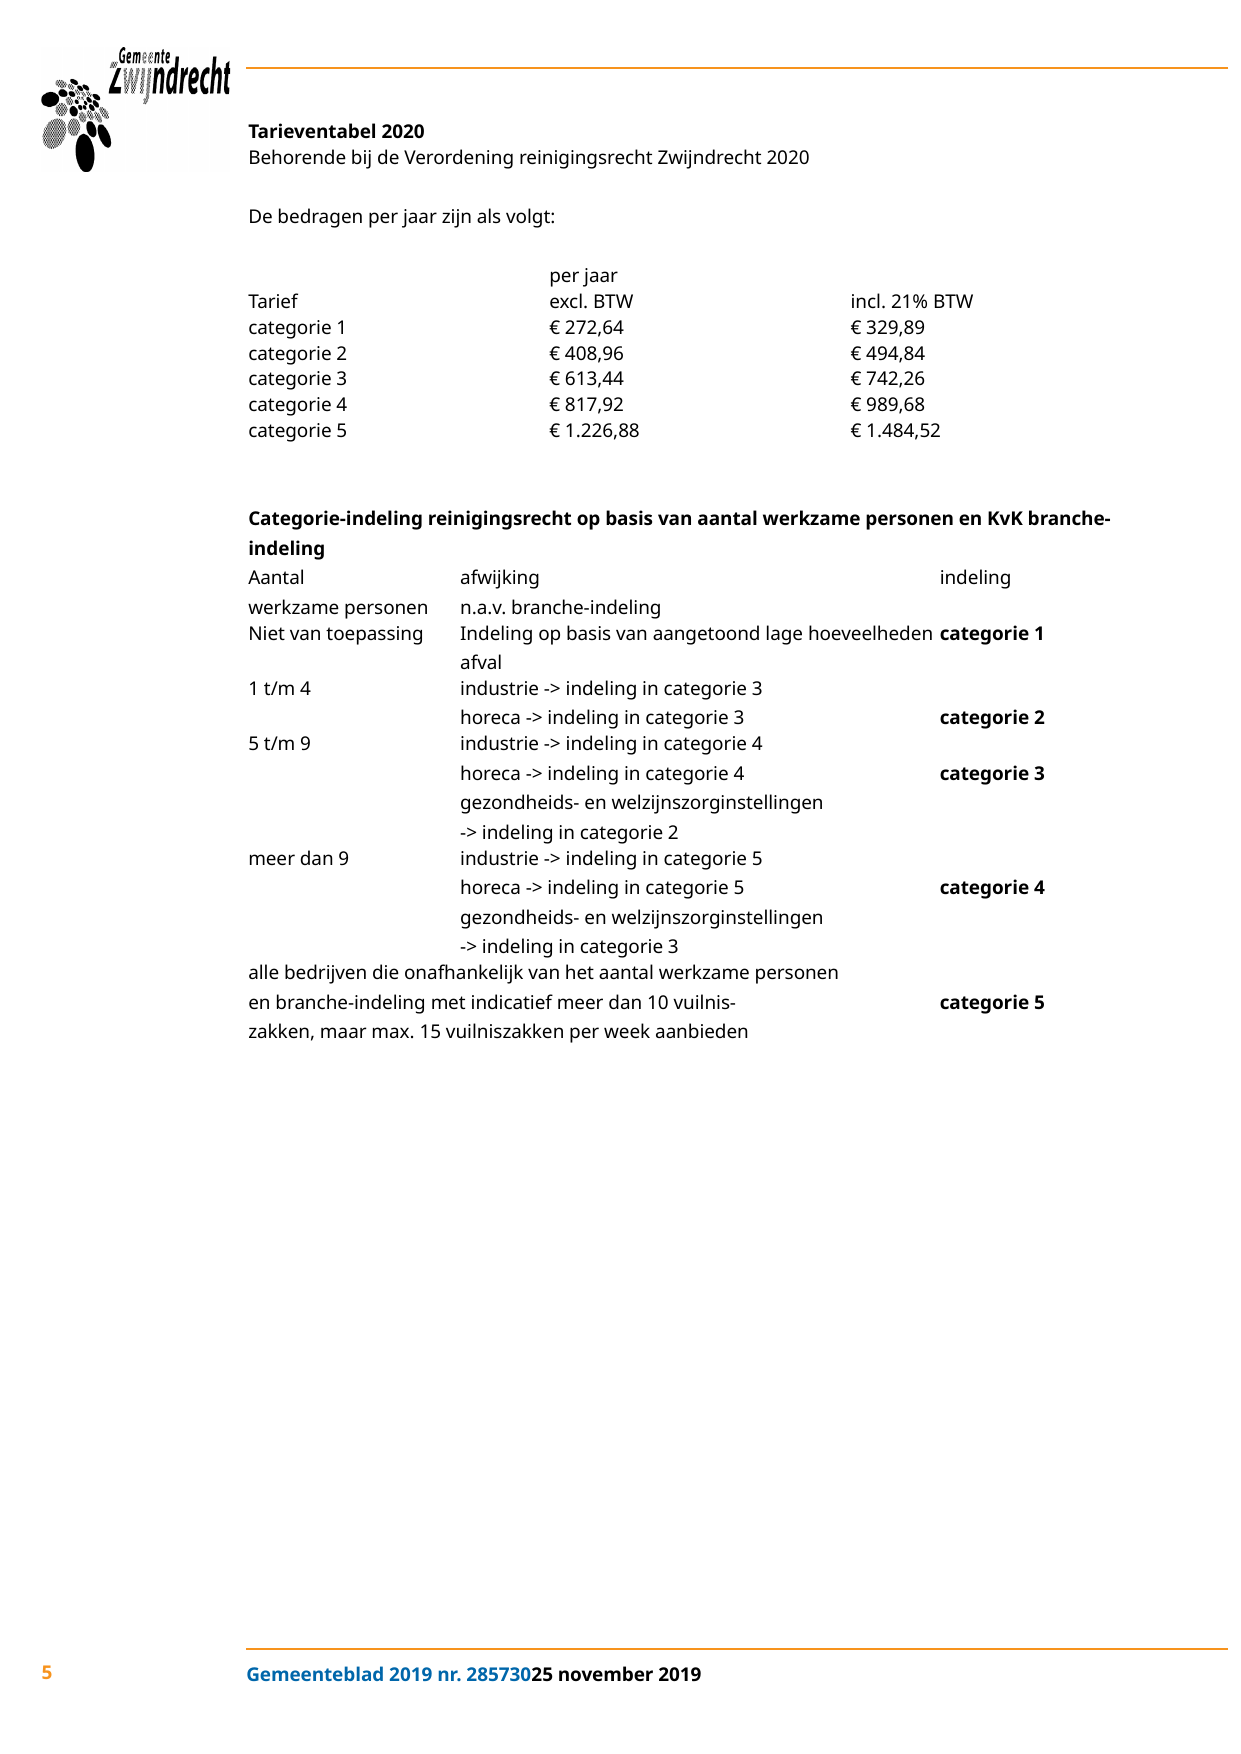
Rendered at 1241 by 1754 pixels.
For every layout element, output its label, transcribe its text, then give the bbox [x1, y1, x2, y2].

table_cell € 989,68 [850, 391, 1152, 417]
table_cell € 408,96 [549, 340, 850, 366]
table_cell excl. BTW [549, 288, 850, 314]
table_header per jaar [549, 263, 1152, 288]
table_cell € 1.226,88 [549, 417, 850, 443]
table_cell industrie -> indeling in categorie 5 horeca -> indeling in categorie 5 gezondheids- en welzijnszorginstellingen -> indeling in categorie 3 [460, 845, 939, 959]
table_cell categorie 2 [248, 340, 549, 366]
table_cell 5 t/m 9 [248, 730, 460, 845]
table_cell categorie 5 [940, 959, 1152, 1044]
table_cell Tarief [248, 288, 549, 314]
table_cell € 613,44 [549, 366, 850, 391]
table_cell Indeling op basis van aangetoond lage hoeveelheden afval [460, 620, 939, 675]
table_cell categorie 3 [940, 730, 1152, 845]
table_cell € 329,89 [850, 314, 1152, 340]
table_header Aantal werkzame personen [248, 564, 460, 620]
table_cell € 1.484,52 [850, 417, 1152, 443]
table_cell € 742,26 [850, 366, 1152, 391]
table_cell alle bedrijven die onafhankelijk van het aantal werkzame personen en branche-indeling met indicatief meer dan 10 vuilnis- zakken, maar max. 15 vuilniszakken per week aanbieden [248, 959, 939, 1044]
table_cell € 272,64 [549, 314, 850, 340]
table_cell 1 t/m 4 [248, 675, 460, 730]
table_cell categorie 1 [248, 314, 549, 340]
table_cell categorie 4 [940, 845, 1152, 959]
table_cell Niet van toepassing [248, 620, 460, 675]
table_cell categorie 2 [940, 675, 1152, 730]
table_cell categorie 3 [248, 366, 549, 391]
picture [41, 47, 231, 172]
table_header afwijking n.a.v. branche-indeling [460, 564, 939, 620]
table_cell € 817,92 [549, 391, 850, 417]
table_cell categorie 4 [248, 391, 549, 417]
table_cell categorie 5 [248, 417, 549, 443]
table_header [248, 263, 549, 288]
text Categorie-indeling reinigingsrecht op basis van aantal werkzame personen en KvK branche-indeling [248, 505, 1152, 560]
table_cell industrie -> indeling in categorie 3 horeca -> indeling in categorie 3 [460, 675, 939, 730]
text Behorende bij de Verordening reinigingsrecht Zwijndrecht 2020 [248, 144, 1152, 170]
text De bedragen per jaar zijn als volgt: [248, 203, 1152, 229]
table_cell incl. 21% BTW [850, 288, 1152, 314]
table_cell categorie 1 [940, 620, 1152, 675]
table_cell industrie -> indeling in categorie 4 horeca -> indeling in categorie 4 gezondheids- en welzijnszorginstellingen -> indeling in categorie 2 [460, 730, 939, 845]
table_header indeling [940, 564, 1152, 620]
text Tarieventabel 2020 [248, 116, 1152, 144]
table_cell € 494,84 [850, 340, 1152, 366]
table_cell meer dan 9 [248, 845, 460, 959]
